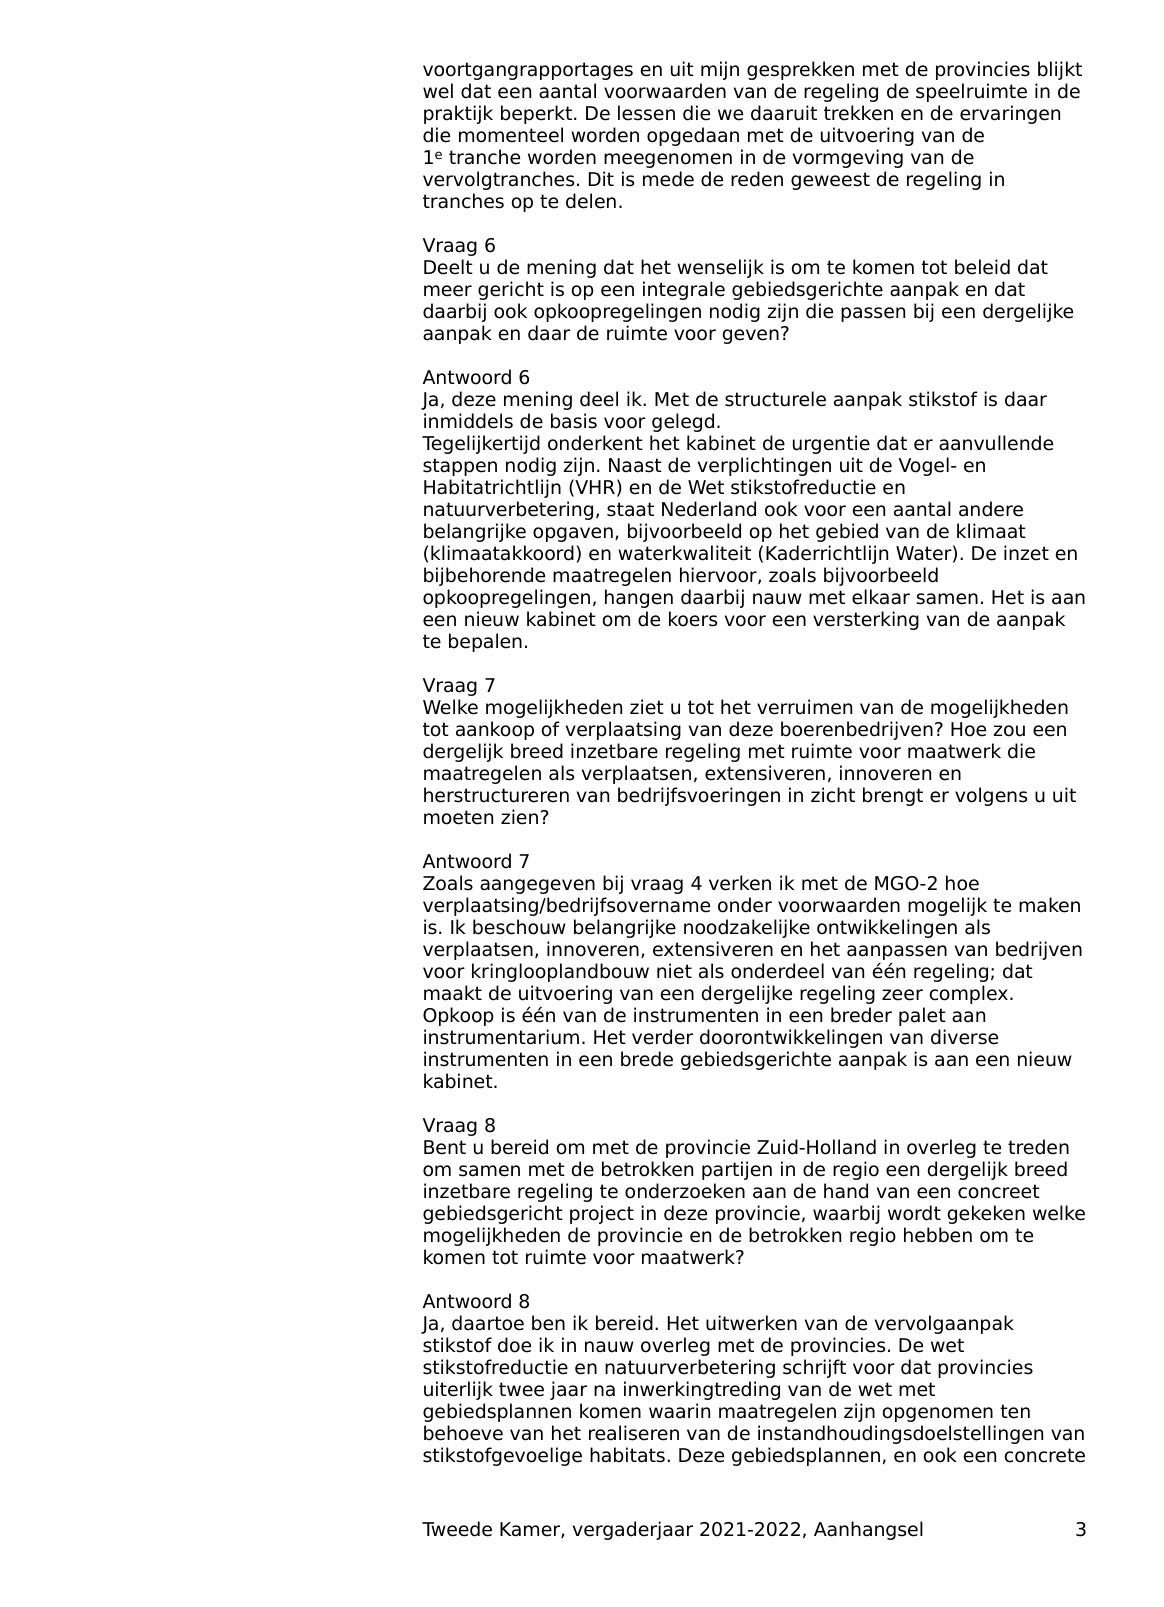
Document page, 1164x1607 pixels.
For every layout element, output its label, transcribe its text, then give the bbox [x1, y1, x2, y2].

text Antwoord 8 [422, 1291, 1087, 1313]
text Tegelijkertijd onderkent het kabinet de urgentie dat er aanvullende stappen nodig zijn. Naast de verplichtingen uit de Vogel- en Habitatrichtlijn (VHR) en de Wet stikstofreductie en natuurverbetering, staat Nederland ook voor een aantal andere belangrijke opgaven, bijvoorbeeld op het gebied van de klimaat (klimaatakkoord) en waterkwaliteit (Kaderrichtlijn Water). De inzet en bijbehorende maatregelen hiervoor, zoals bijvoorbeeld opkoopregelingen, hangen daarbij nauw met elkaar samen. Het is aan een nieuw kabinet om de koers voor een versterking van de aanpak te bepalen. [422, 433, 1087, 653]
text Ja, daartoe ben ik bereid. Het uitwerken van de vervolgaanpak stikstof doe ik in nauw overleg met de provincies. De wet stikstofreductie en natuurverbetering schrijft voor dat provincies uiterlijk twee jaar na inwerkingtreding van de wet met gebiedsplannen komen waarin maatregelen zijn opgenomen ten behoeve van het realiseren van de instandhoudingsdoelstellingen van stikstofgevoelige habitats. Deze gebiedsplannen, en ook een concrete [422, 1313, 1087, 1467]
text Antwoord 6 [422, 367, 1087, 389]
text Vraag 6 [422, 235, 1087, 257]
text Vraag 8 [422, 1115, 1087, 1137]
text Antwoord 7 [422, 851, 1087, 873]
text Welke mogelijkheden ziet u tot het verruimen van de mogelijkheden tot aankoop of verplaatsing van deze boerenbedrijven? Hoe zou een dergelijk breed inzetbare regeling met ruimte voor maatwerk die maatregelen als verplaatsen, extensiveren, innoveren en herstructureren van bedrijfsvoeringen in zicht brengt er volgens u uit moeten zien? [422, 697, 1087, 829]
text Ja, deze mening deel ik. Met de structurele aanpak stikstof is daar inmiddels de basis voor gelegd. [422, 389, 1087, 433]
text voortgangrapportages en uit mijn gesprekken met de provincies blijkt wel dat een aantal voorwaarden van de regeling de speelruimte in de praktijk beperkt. De lessen die we daaruit trekken en de ervaringen die momenteel worden opgedaan met de uitvoering van de 1e tranche worden meegenomen in de vormgeving van de vervolgtranches. Dit is mede de reden geweest de regeling in tranches op te delen. [422, 59, 1087, 213]
text Zoals aangegeven bij vraag 4 verken ik met de MGO-2 hoe verplaatsing/bedrijfsovername onder voorwaarden mogelijk te maken is. Ik beschouw belangrijke noodzakelijke ontwikkelingen als verplaatsen, innoveren, extensiveren en het aanpassen van bedrijven voor kringlooplandbouw niet als onderdeel van één regeling; dat maakt de uitvoering van een dergelijke regeling zeer complex. Opkoop is één van de instrumenten in een breder palet aan instrumentarium. Het verder doorontwikkelingen van diverse instrumenten in een brede gebiedsgerichte aanpak is aan een nieuw kabinet. [422, 873, 1087, 1093]
text Bent u bereid om met de provincie Zuid-Holland in overleg te treden om samen met de betrokken partijen in de regio een dergelijk breed inzetbare regeling te onderzoeken aan de hand van een concreet gebiedsgericht project in deze provincie, waarbij wordt gekeken welke mogelijkheden de provincie en de betrokken regio hebben om te komen tot ruimte voor maatwerk? [422, 1137, 1087, 1269]
text Vraag 7 [422, 675, 1087, 697]
text Deelt u de mening dat het wenselijk is om te komen tot beleid dat meer gericht is op een integrale gebiedsgerichte aanpak en dat daarbij ook opkoopregelingen nodig zijn die passen bij een dergelijke aanpak en daar de ruimte voor geven? [422, 257, 1087, 345]
